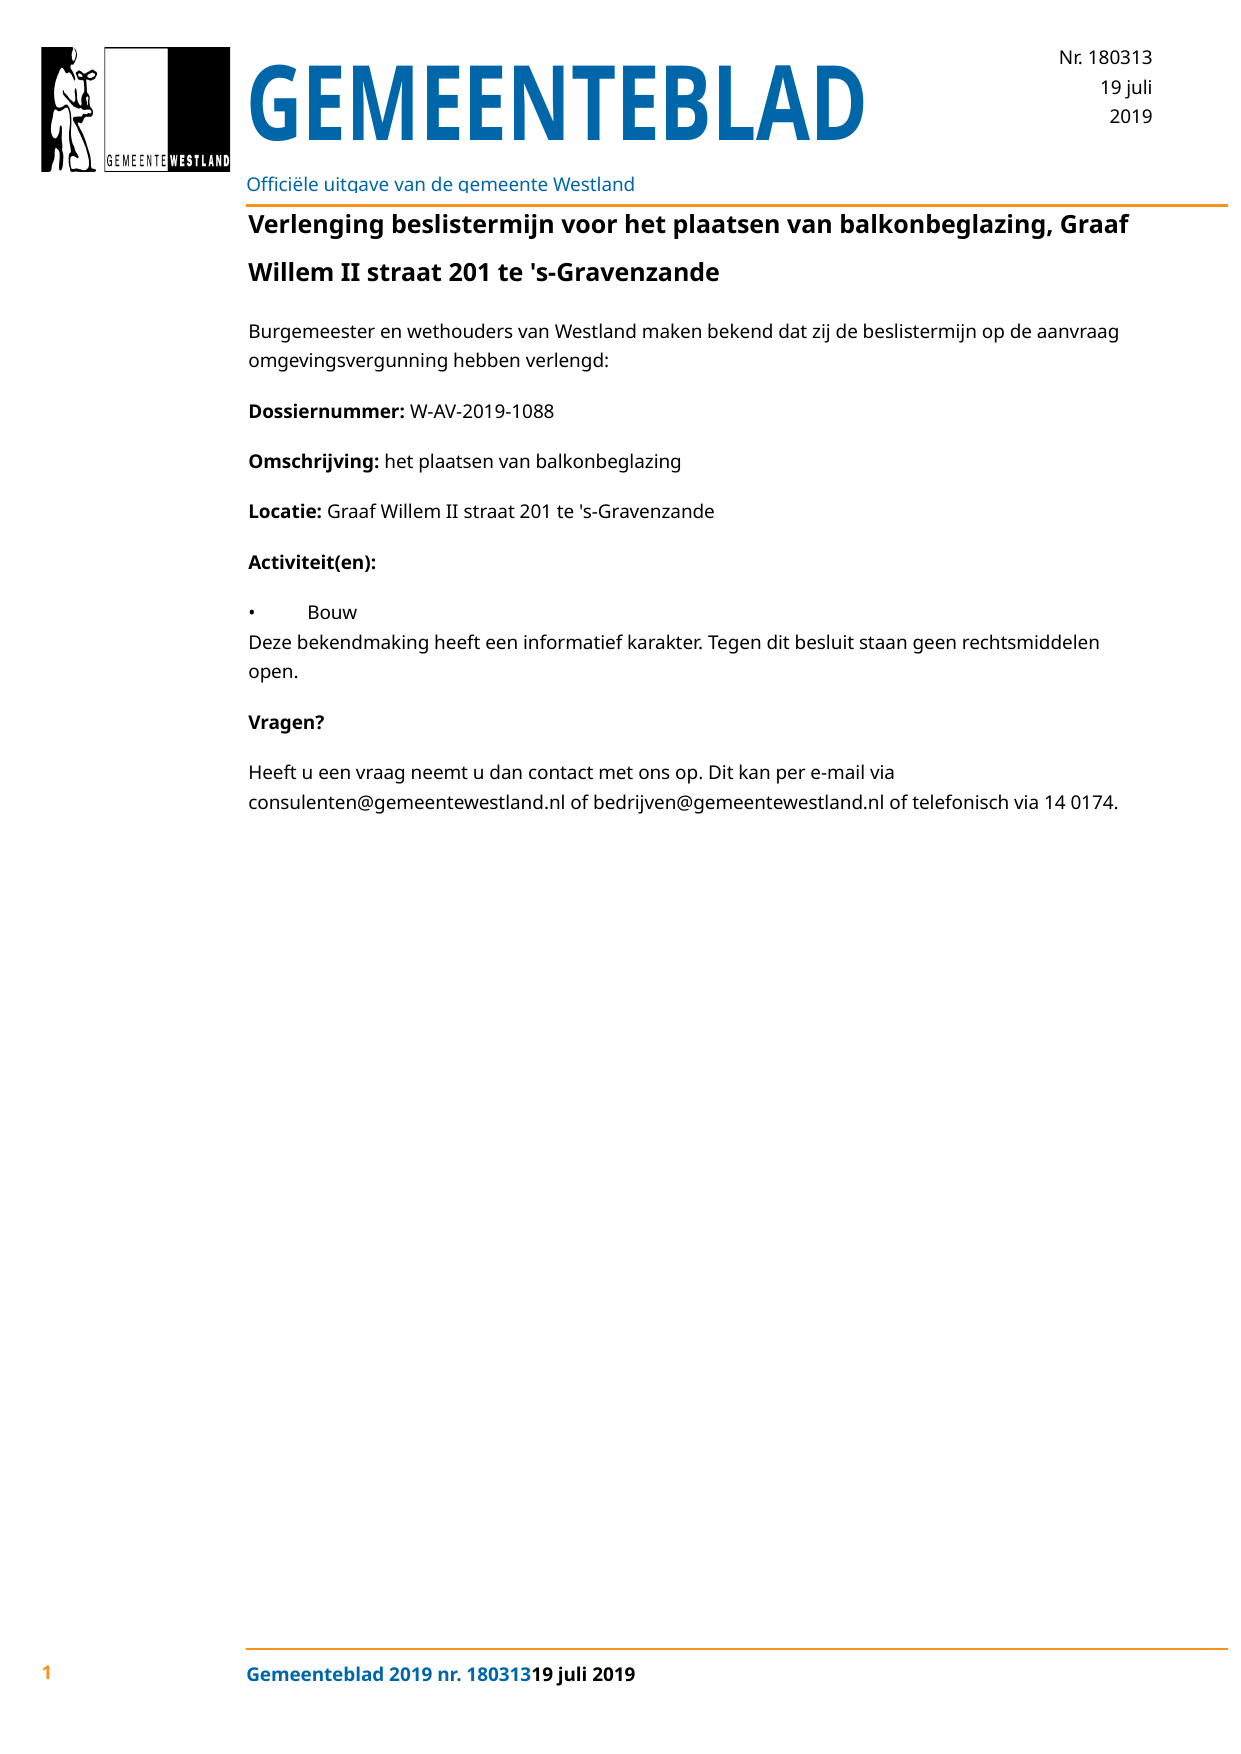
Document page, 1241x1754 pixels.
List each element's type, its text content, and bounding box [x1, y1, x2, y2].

text Heeft u een vraag neemt u dan contact met ons op. Dit kan per e-mail via consulenten@gemeentewestland.nl of bedrijven@gemeentewestland.nl of telefonisch via 14 0174. [248, 759, 1152, 815]
text Dossiernummer: W-AV-2019-1088 [248, 398, 1152, 424]
text Verlenging beslistermijn voor het plaatsen van balkonbeglazing, Graaf Willem II straat 201 te 's-Gravenzande [248, 207, 1152, 288]
list Bouw [248, 599, 1152, 625]
picture [41, 47, 231, 172]
text Activiteit(en): [248, 549, 1152, 575]
text Burgemeester en wethouders van Westland maken bekend dat zij de beslistermijn op de aanvraag omgevingsvergunning hebben verlengd: [248, 318, 1152, 373]
text Locatie: Graaf Willem II straat 201 te 's-Gravenzande [248, 499, 1152, 524]
text Vragen? [248, 709, 1152, 735]
text Omschrijving: het plaatsen van balkonbeglazing [248, 448, 1152, 474]
text Deze bekendmaking heeft een informatief karakter. Tegen dit besluit staan geen rechtsmiddelen open. [248, 629, 1152, 684]
